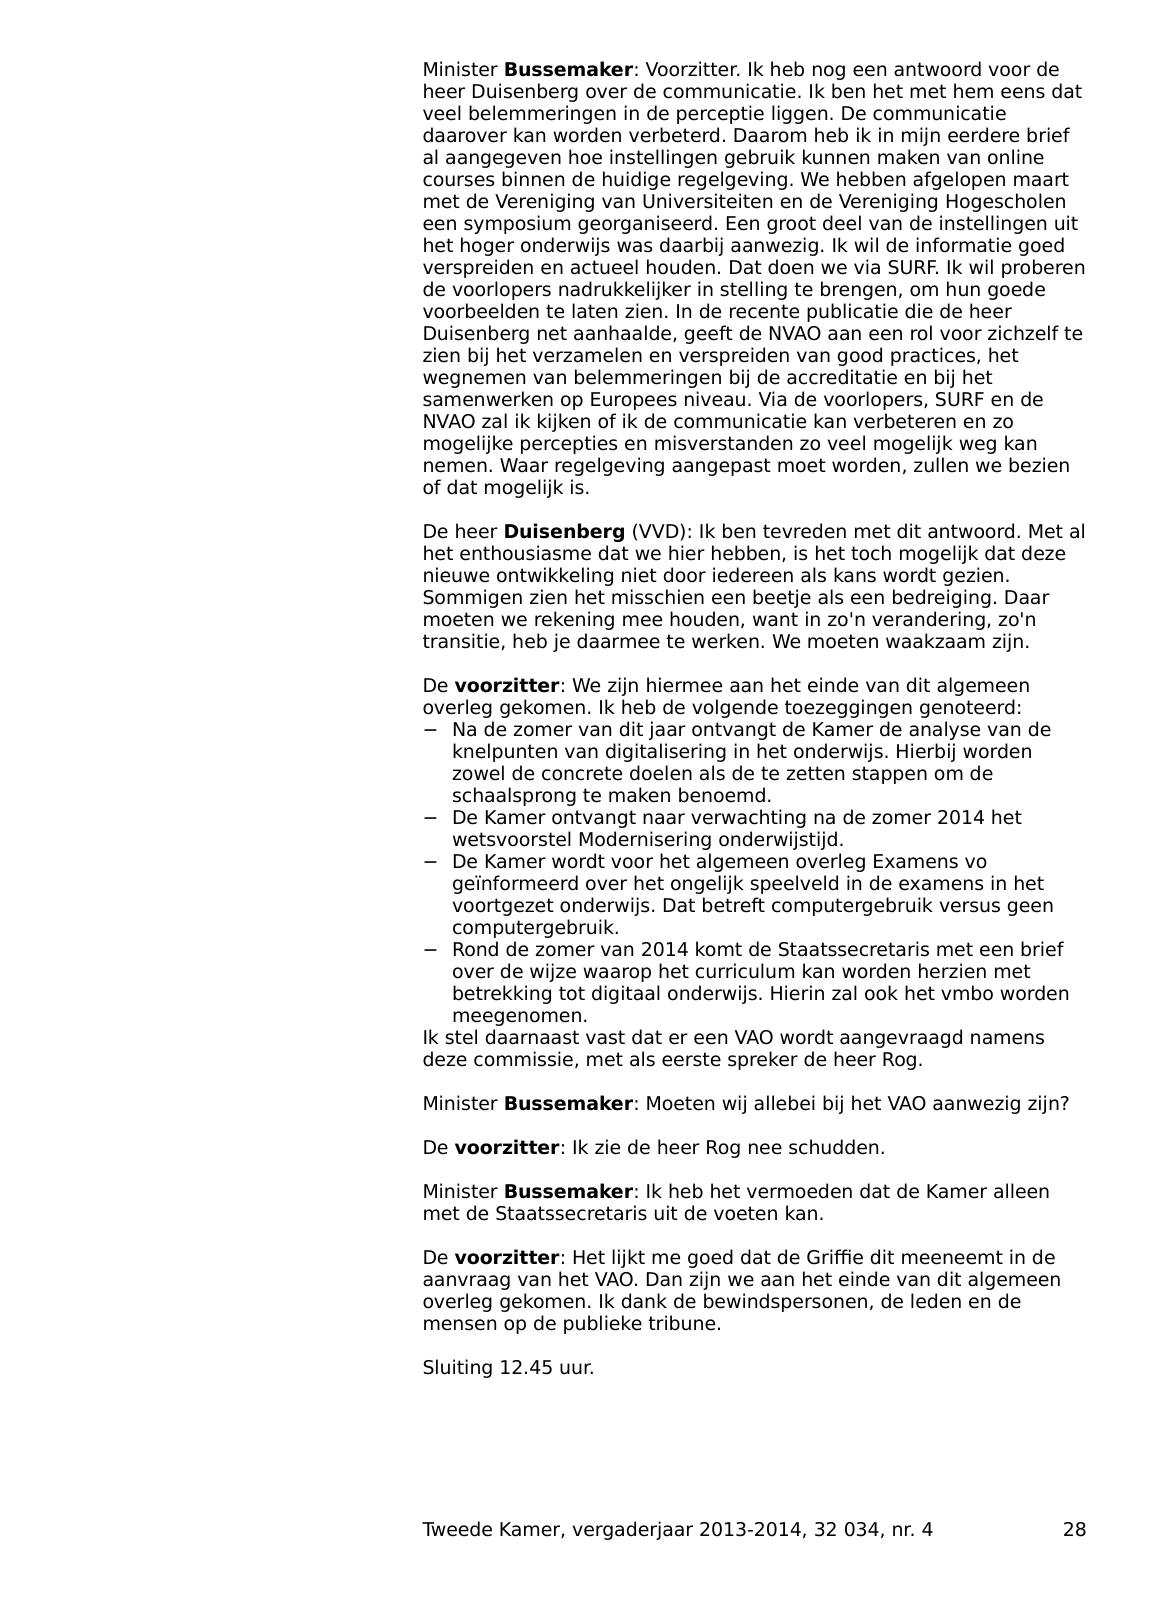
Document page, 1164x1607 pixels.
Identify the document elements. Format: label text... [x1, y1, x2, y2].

text De heer Duisenberg (VVD): Ik ben tevreden met dit antwoord. Met al het enthousiasme dat we hier hebben, is het toch mogelijk dat deze nieuwe ontwikkeling niet door iedereen als kans wordt gezien. Sommigen zien het misschien een beetje als een bedreiging. Daar moeten we rekening mee houden, want in zo'n verandering, zo'n transitie, heb je daarmee te werken. We moeten waakzaam zijn. [422, 521, 1087, 653]
text − De Kamer ontvangt naar verwachting na de zomer 2014 het wetsvoorstel Modernisering onderwijstijd. [422, 807, 1087, 851]
text Minister Bussemaker: Voorzitter. Ik heb nog een antwoord voor de heer Duisenberg over de communicatie. Ik ben het met hem eens dat veel belemmeringen in de perceptie liggen. De communicatie daarover kan worden verbeterd. Daarom heb ik in mijn eerdere brief al aangegeven hoe instellingen gebruik kunnen maken van online courses binnen de huidige regelgeving. We hebben afgelopen maart met de Vereniging van Universiteiten en de Vereniging Hogescholen een symposium georganiseerd. Een groot deel van de instellingen uit het hoger onderwijs was daarbij aanwezig. Ik wil de informatie goed verspreiden en actueel houden. Dat doen we via SURF. Ik wil proberen de voorlopers nadrukkelijker in stelling te brengen, om hun goede voorbeelden te laten zien. In de recente publicatie die de heer Duisenberg net aanhaalde, geeft de NVAO aan een rol voor zichzelf te zien bij het verzamelen en verspreiden van good practices, het wegnemen van belemmeringen bij de accreditatie en bij het samenwerken op Europees niveau. Via de voorlopers, SURF en de NVAO zal ik kijken of ik de communicatie kan verbeteren en zo mogelijke percepties en misverstanden zo veel mogelijk weg kan nemen. Waar regelgeving aangepast moet worden, zullen we bezien of dat mogelijk is. [422, 59, 1087, 499]
text Ik stel daarnaast vast dat er een VAO wordt aangevraagd namens deze commissie, met als eerste spreker de heer Rog. [422, 1027, 1087, 1071]
text − De Kamer wordt voor het algemeen overleg Examens vo geïnformeerd over het ongelijk speelveld in de examens in het voortgezet onderwijs. Dat betreft computergebruik versus geen computergebruik. [422, 851, 1087, 939]
text Minister Bussemaker: Ik heb het vermoeden dat de Kamer alleen met de Staatssecretaris uit de voeten kan. [422, 1181, 1087, 1225]
text De voorzitter: Het lijkt me goed dat de Griffie dit meeneemt in de aanvraag van het VAO. Dan zijn we aan het einde van dit algemeen overleg gekomen. Ik dank de bewindspersonen, de leden en de mensen op de publieke tribune. [422, 1247, 1087, 1335]
text De voorzitter: Ik zie de heer Rog nee schudden. [422, 1137, 1087, 1159]
text De voorzitter: We zijn hiermee aan het einde van dit algemeen overleg gekomen. Ik heb de volgende toezeggingen genoteerd: [422, 675, 1087, 719]
text Sluiting 12.45 uur. [422, 1357, 1087, 1379]
text − Na de zomer van dit jaar ontvangt de Kamer de analyse van de knelpunten van digitalisering in het onderwijs. Hierbij worden zowel de concrete doelen als de te zetten stappen om de schaalsprong te maken benoemd. [422, 719, 1087, 807]
text − Rond de zomer van 2014 komt de Staatssecretaris met een brief over de wijze waarop het curriculum kan worden herzien met betrekking tot digitaal onderwijs. Hierin zal ook het vmbo worden meegenomen. [422, 939, 1087, 1027]
text Minister Bussemaker: Moeten wij allebei bij het VAO aanwezig zijn? [422, 1093, 1087, 1115]
